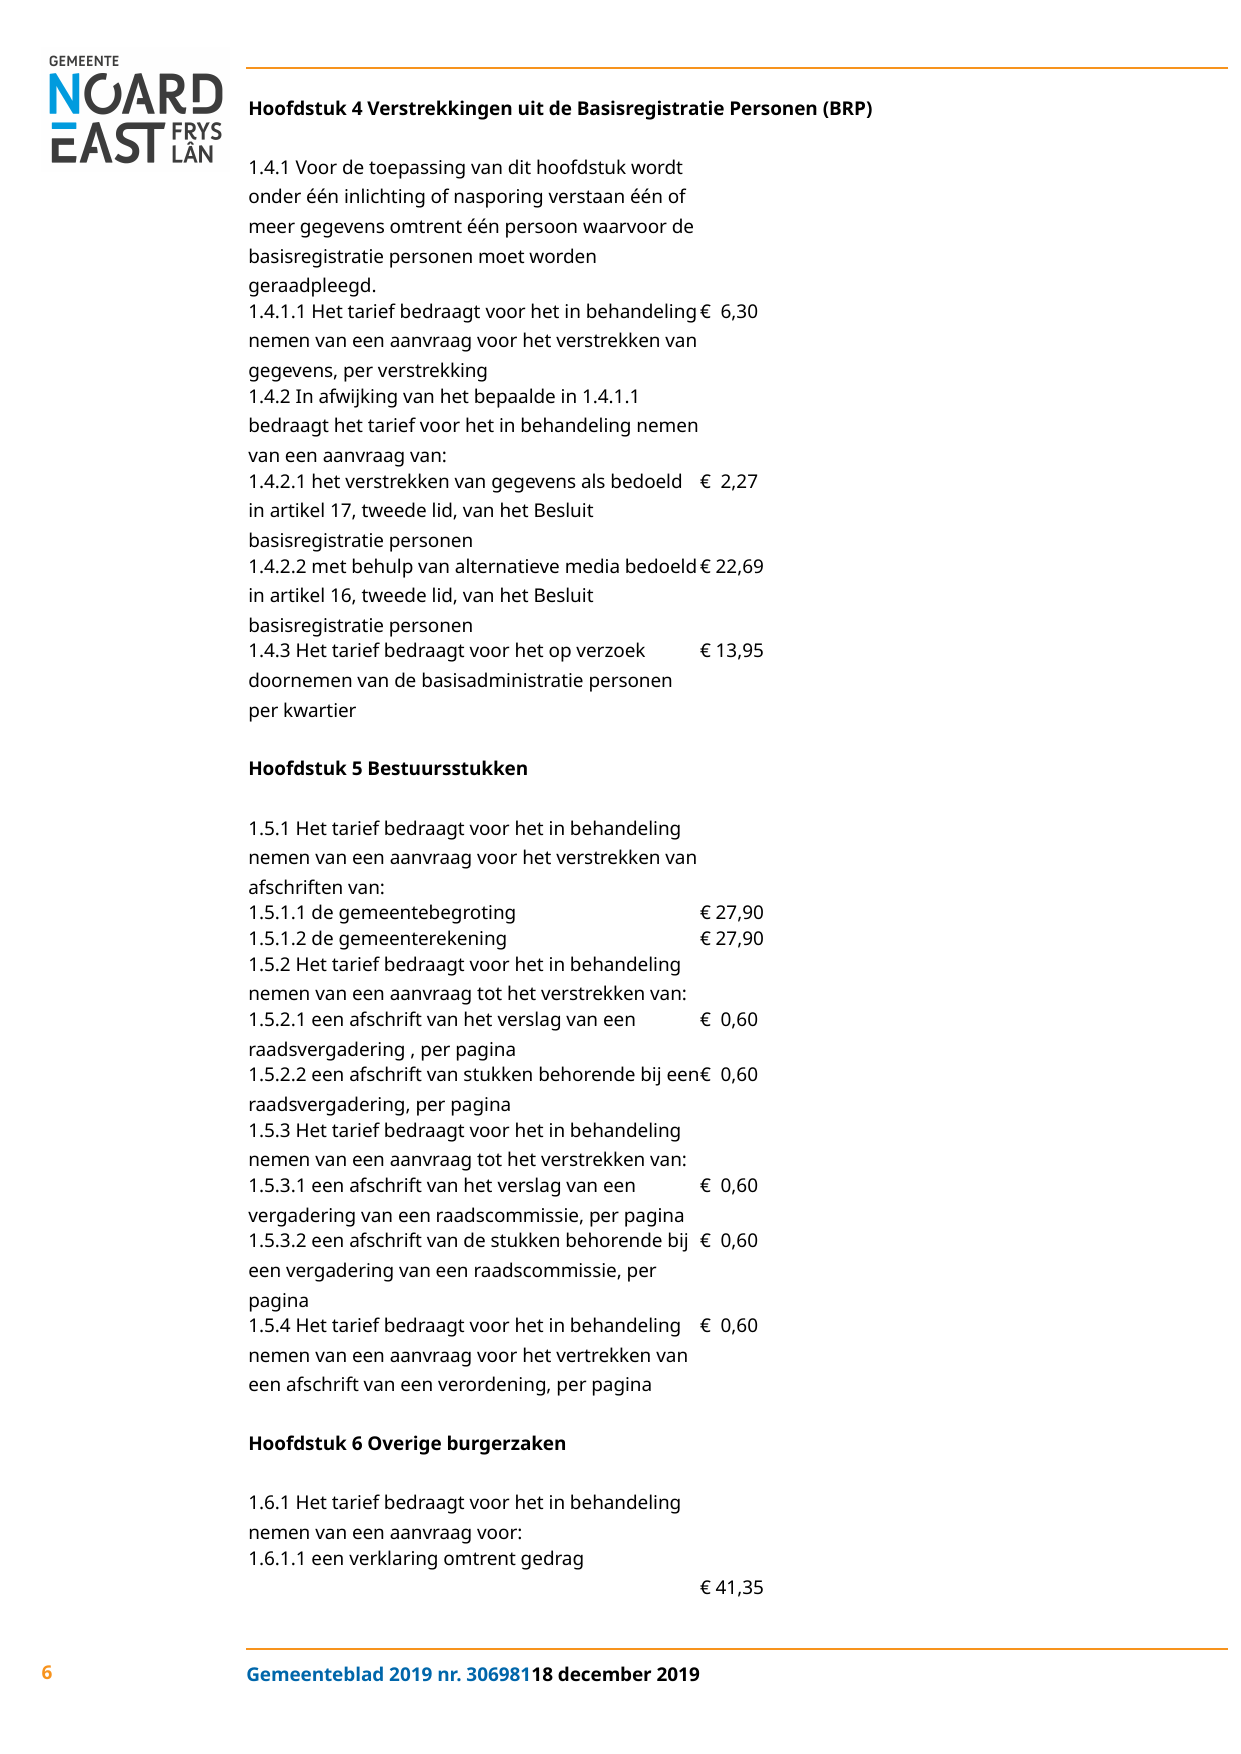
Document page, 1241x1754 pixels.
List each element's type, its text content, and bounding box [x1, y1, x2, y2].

table_cell € 41,35 [700, 1545, 1152, 1600]
table_cell 1.6.1.1 een verklaring omtrent gedrag [248, 1545, 700, 1600]
table_header 1.5.1 Het tarief bedraagt voor het in behandeling nemen van een aanvraag voor het verstrekken van afschriften van: [248, 815, 700, 899]
table_cell € 0,60 [700, 1313, 1152, 1397]
table_cell € 0,60 [700, 1228, 1152, 1312]
table_cell 1.4.2.1 het verstrekken van gegevens als bedoeld in artikel 17, tweede lid, van het Besluit basisregistratie personen [248, 468, 700, 553]
table_cell 1.5.1.2 de gemeenterekening [248, 925, 700, 951]
text Hoofdstuk 4 Verstrekkingen uit de Basisregistratie Personen (BRP) [248, 95, 1152, 121]
table_cell [700, 951, 1152, 1006]
table_cell 1.4.3 Het tarief bedraagt voor het op verzoek doornemen van de basisadministratie personen per kwartier [248, 638, 700, 723]
table_header 1.6.1 Het tarief bedraagt voor het in behandeling nemen van een aanvraag voor: [248, 1490, 700, 1545]
table_cell 1.5.3.2 een afschrift van de stukken behorende bij een vergadering van een raadscommissie, per pagina [248, 1228, 700, 1312]
table_cell € 6,30 [700, 298, 1152, 383]
table_header [700, 154, 1152, 298]
table_header 1.4.1 Voor de toepassing van dit hoofdstuk wordt onder één inlichting of nasporing verstaan één of meer gegevens omtrent één persoon waarvoor de basisregistratie personen moet worden geraadpleegd. [248, 154, 700, 298]
table_cell 1.5.3.1 een afschrift van het verslag van een vergadering van een raadscommissie, per pagina [248, 1172, 700, 1228]
text Hoofdstuk 6 Overige burgerzaken [248, 1430, 1152, 1456]
table_cell 1.4.1.1 Het tarief bedraagt voor het in behandeling nemen van een aanvraag voor het verstrekken van gegevens, per verstrekking [248, 298, 700, 383]
table_cell € 27,90 [700, 900, 1152, 925]
table_cell [700, 383, 1152, 468]
table_cell 1.4.2.2 met behulp van alternatieve media bedoeld in artikel 16, tweede lid, van het Besluit basisregistratie personen [248, 553, 700, 638]
table_header [700, 1490, 1152, 1545]
table_header [700, 815, 1152, 899]
table_cell 1.5.1.1 de gemeentebegroting [248, 900, 700, 925]
table_cell 1.5.2.1 een afschrift van het verslag van een raadsvergadering , per pagina [248, 1006, 700, 1062]
table_cell € 27,90 [700, 925, 1152, 951]
table_cell € 0,60 [700, 1172, 1152, 1228]
table_cell 1.5.2 Het tarief bedraagt voor het in behandeling nemen van een aanvraag tot het verstrekken van: [248, 951, 700, 1006]
table_cell € 0,60 [700, 1006, 1152, 1062]
table_cell € 22,69 [700, 553, 1152, 638]
table_cell € 13,95 [700, 638, 1152, 723]
table_cell 1.4.2 In afwijking van het bepaalde in 1.4.1.1 bedraagt het tarief voor het in behandeling nemen van een aanvraag van: [248, 383, 700, 468]
text Hoofdstuk 5 Bestuursstukken [248, 755, 1152, 781]
table_cell 1.5.2.2 een afschrift van stukken behorende bij een raadsvergadering, per pagina [248, 1062, 700, 1117]
table_cell € 0,60 [700, 1062, 1152, 1117]
table_cell € 2,27 [700, 468, 1152, 553]
table_cell 1.5.3 Het tarief bedraagt voor het in behandeling nemen van een aanvraag tot het verstrekken van: [248, 1117, 700, 1172]
table_cell 1.5.4 Het tarief bedraagt voor het in behandeling nemen van een aanvraag voor het vertrekken van een afschrift van een verordening, per pagina [248, 1313, 700, 1397]
picture [41, 47, 231, 172]
table_cell [700, 1117, 1152, 1172]
